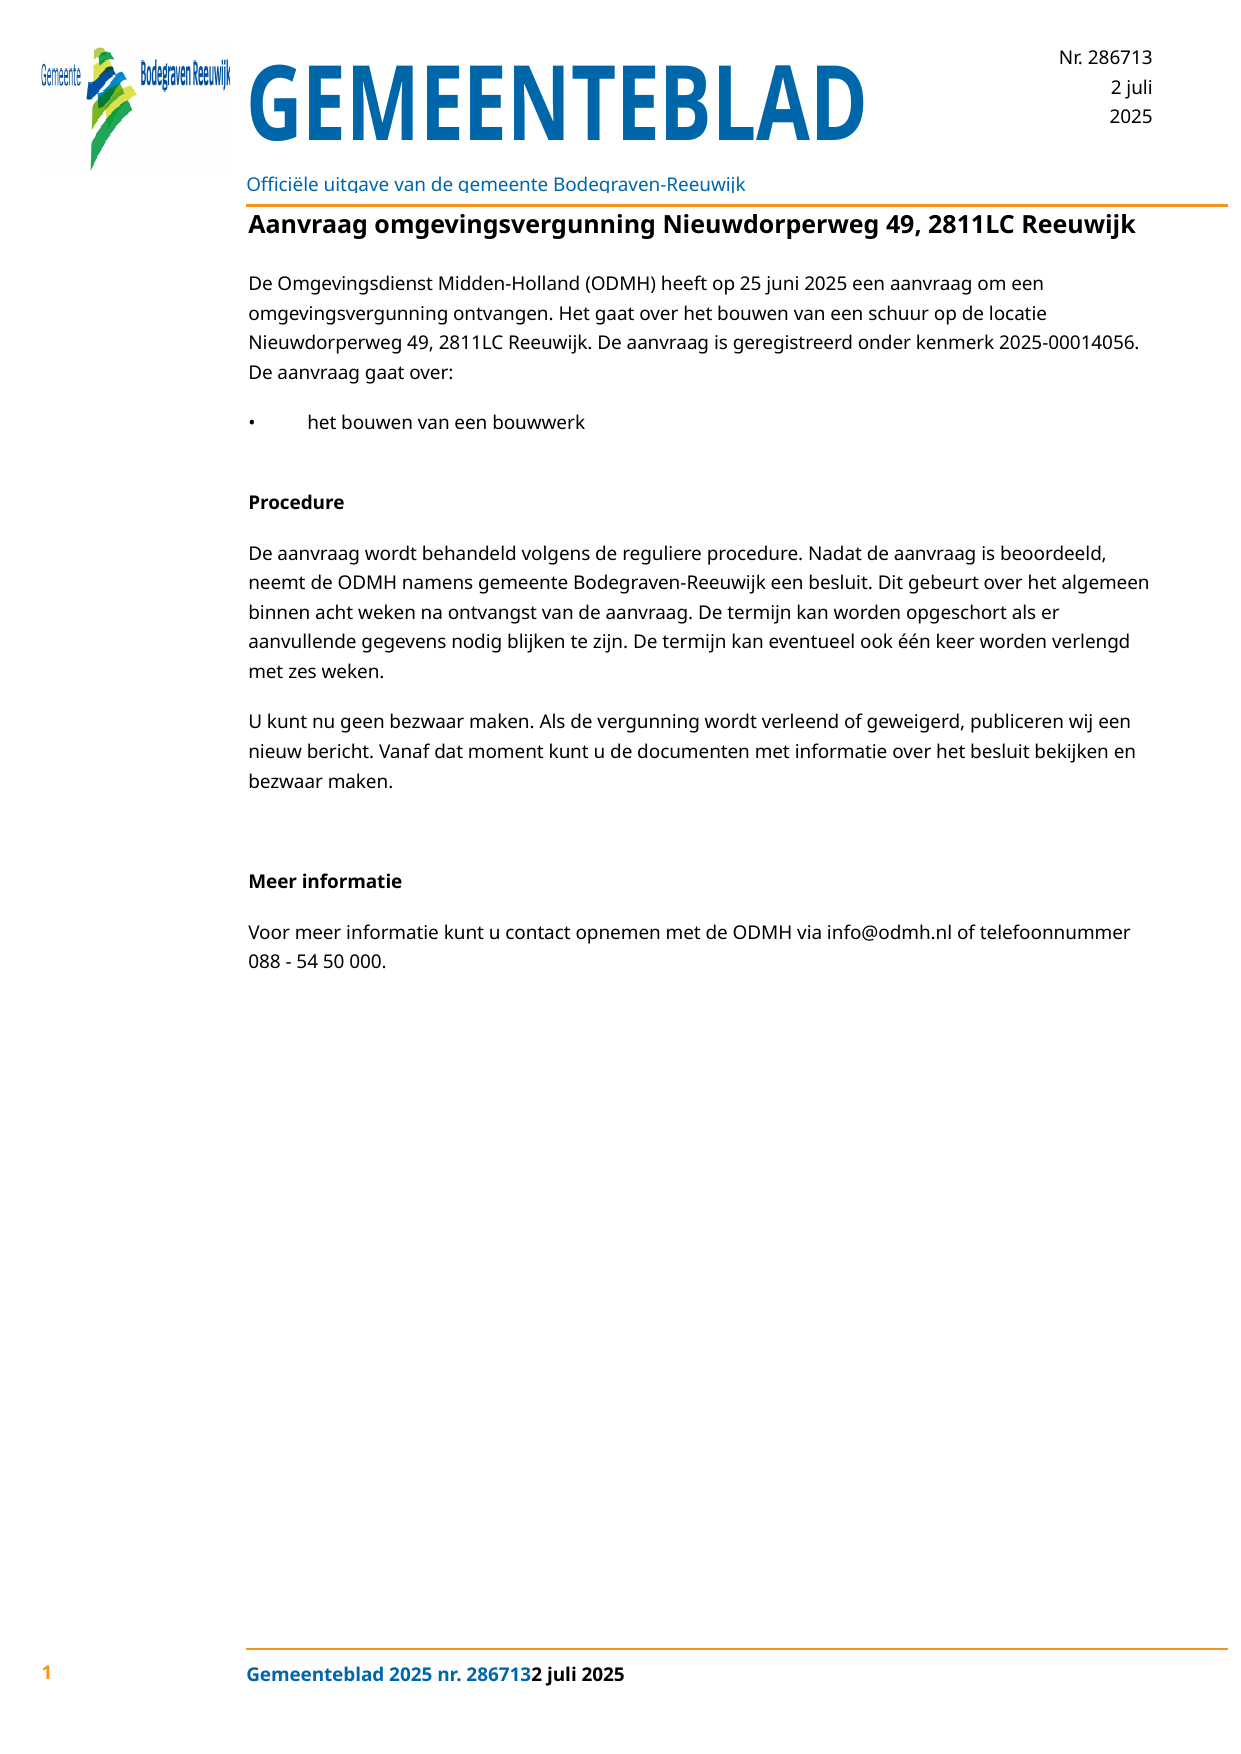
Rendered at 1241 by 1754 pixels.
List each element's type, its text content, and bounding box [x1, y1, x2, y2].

text Voor meer informatie kunt u contact opnemen met de ODMH via info@odmh.nl of telefoonnummer 088 - 54 50 000. [248, 919, 1152, 974]
picture [41, 47, 231, 172]
text Aanvraag omgevingsvergunning Nieuwdorperweg 49, 2811LC Reeuwijk [248, 207, 1152, 241]
text Meer informatie [248, 869, 1152, 894]
text De Omgevingsdienst Midden-Holland (ODMH) heeft op 25 juni 2025 een aanvraag om een omgevingsvergunning ontvangen. Het gaat over het bouwen van een schuur op de locatie Nieuwdorperweg 49, 2811LC Reeuwijk. De aanvraag is geregistreerd onder kenmerk 2025-00014056. De aanvraag gaat over: [248, 270, 1152, 385]
text De aanvraag wordt behandeld volgens de reguliere procedure. Nadat de aanvraag is beoordeeld, neemt de ODMH namens gemeente Bodegraven-Reeuwijk een besluit. Dit gebeurt over het algemeen binnen acht weken na ontvangst van de aanvraag. De termijn kan worden opgeschort als er aanvullende gegevens nodig blijken te zijn. De termijn kan eventueel ook één keer worden verlengd met zes weken. [248, 540, 1152, 684]
text Procedure [248, 489, 1152, 515]
text U kunt nu geen bezwaar maken. Als de vergunning wordt verleend of geweigerd, publiceren wij een nieuw bericht. Vanaf dat moment kunt u de documenten met informatie over het besluit bekijken en bezwaar maken. [248, 709, 1152, 793]
list het bouwen van een bouwwerk [248, 409, 1152, 435]
